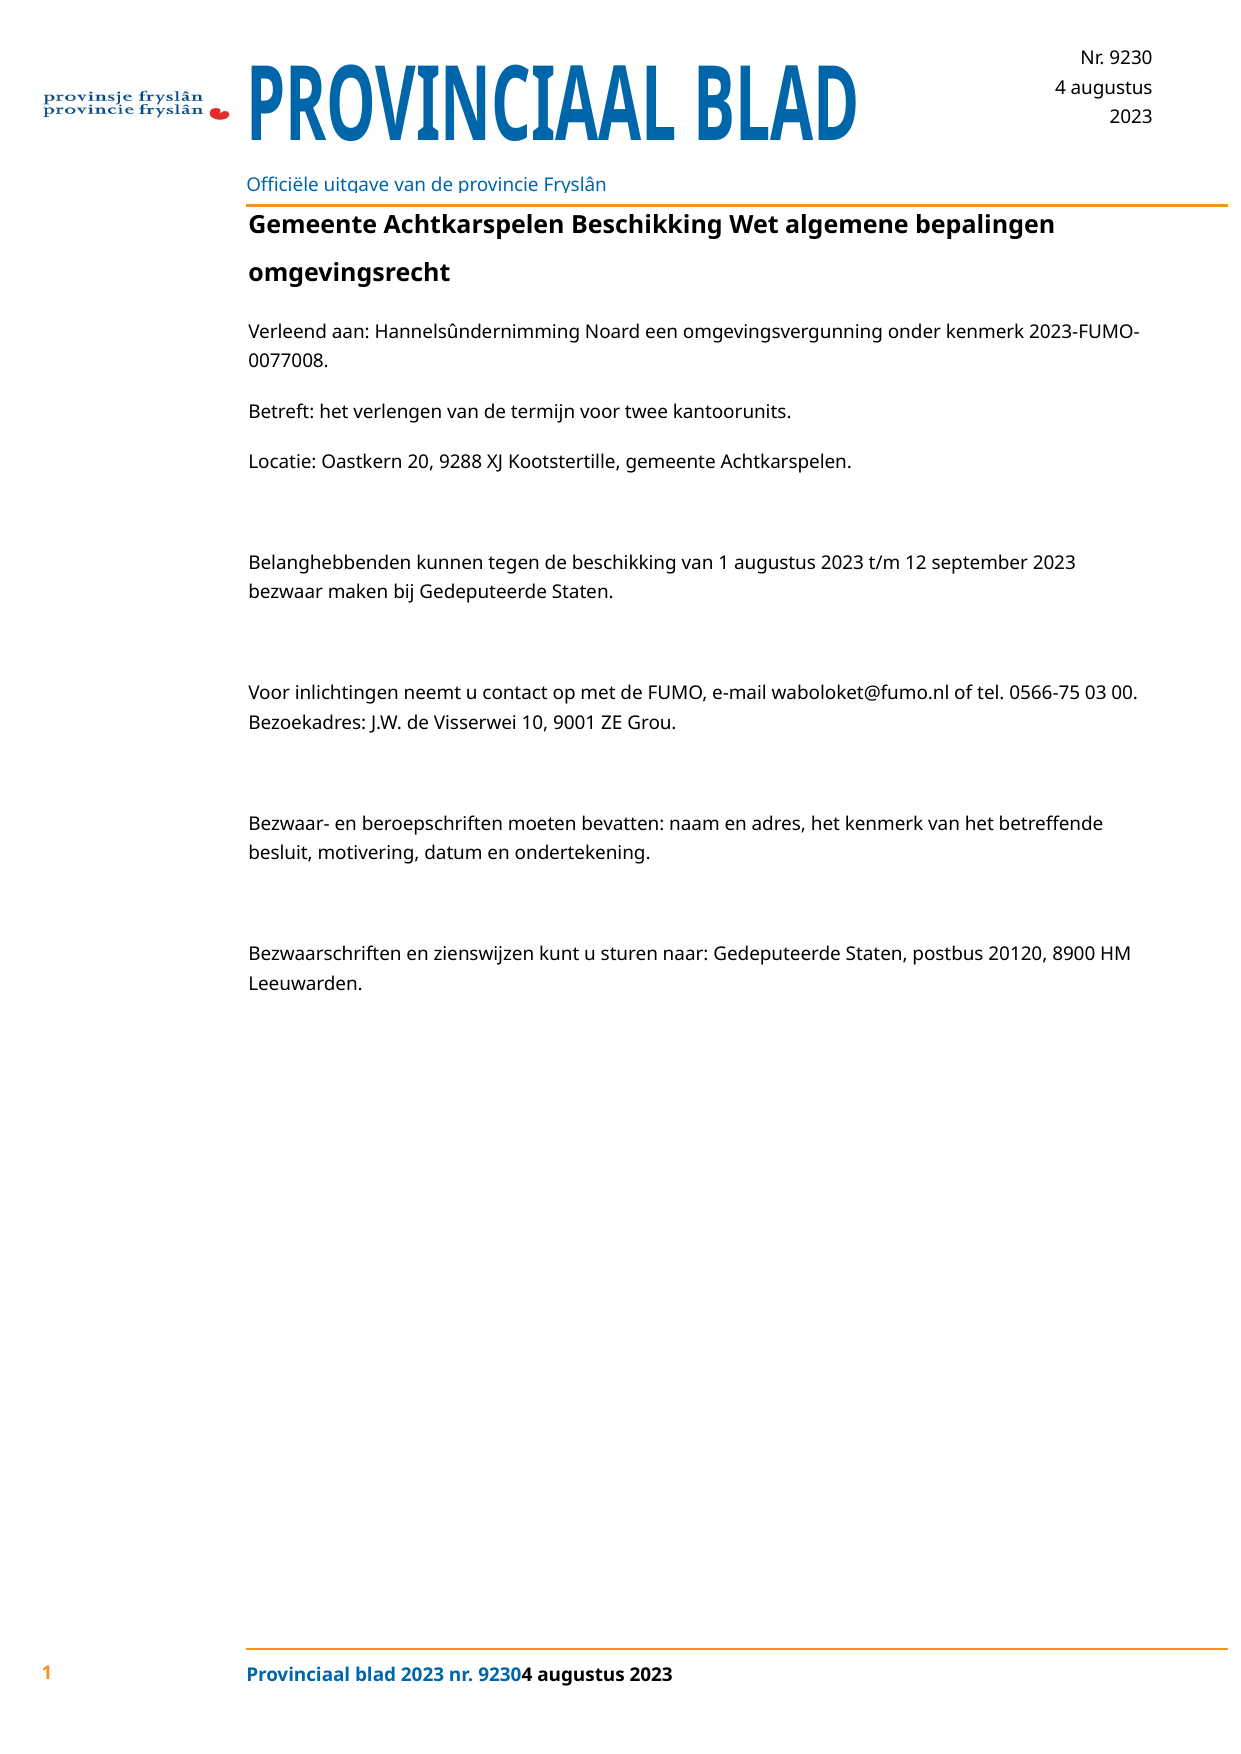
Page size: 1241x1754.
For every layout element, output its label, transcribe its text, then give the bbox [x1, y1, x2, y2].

picture [41, 47, 231, 172]
text Locatie: Oastkern 20, 9288 XJ Kootstertille, gemeente Achtkarspelen. [248, 448, 1152, 474]
text Gemeente Achtkarspelen Beschikking Wet algemene bepalingen omgevingsrecht [248, 207, 1152, 288]
text Belanghebbenden kunnen tegen de beschikking van 1 augustus 2023 t/m 12 september 2023 bezwaar maken bij Gedeputeerde Staten. [248, 549, 1152, 604]
text Verleend aan: Hannelsûndernimming Noard een omgevingsvergunning onder kenmerk 2023-FUMO-0077008. [248, 318, 1152, 373]
text Voor inlichtingen neemt u contact op met de FUMO, e-mail waboloket@fumo.nl of tel. 0566-75 03 00. Bezoekadres: J.W. de Visserwei 10, 9001 ZE Grou. [248, 679, 1152, 735]
text Bezwaarschriften en zienswijzen kunt u sturen naar: Gedeputeerde Staten, postbus 20120, 8900 HM Leeuwarden. [248, 940, 1152, 996]
text Betreft: het verlengen van de termijn voor twee kantoorunits. [248, 398, 1152, 424]
text Bezwaar- en beroepschriften moeten bevatten: naam en adres, het kenmerk van het betreffende besluit, motivering, datum en ondertekening. [248, 810, 1152, 865]
